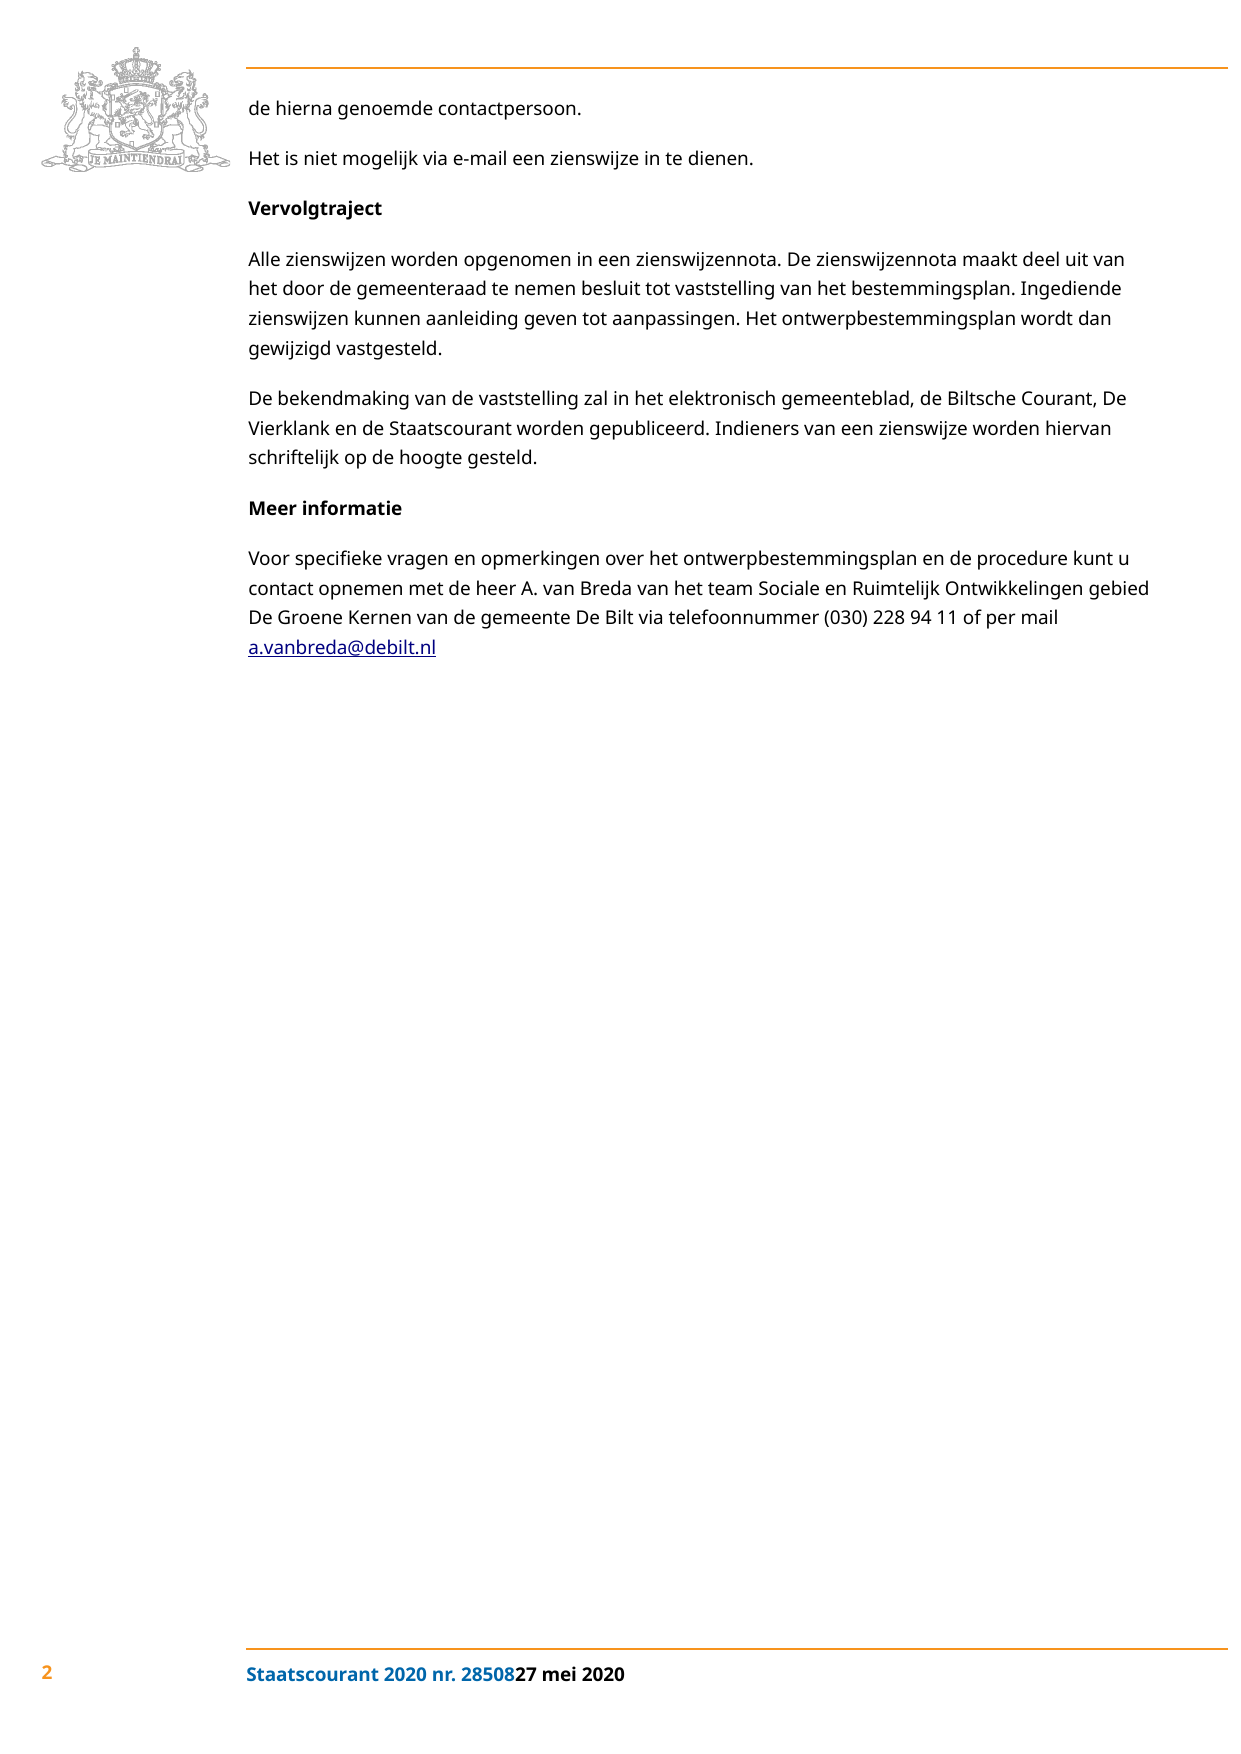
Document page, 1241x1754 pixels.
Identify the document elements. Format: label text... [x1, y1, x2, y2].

text De bekendmaking van de vaststelling zal in het elektronisch gemeenteblad, de Biltsche Courant, De Vierklank en de Staatscourant worden gepubliceerd. Indieners van een zienswijze worden hiervan schriftelijk op de hoogte gesteld. [248, 385, 1152, 470]
text Meer informatie [248, 495, 1152, 521]
text Het is niet mogelijk via e-mail een zienswijze in te dienen. [248, 145, 1152, 171]
text Voor specifieke vragen en opmerkingen over het ontwerpbestemmingsplan en de procedure kunt u contact opnemen met de heer A. van Breda van het team Sociale en Ruimtelijk Ontwikkelingen gebied De Groene Kernen van de gemeente De Bilt via telefoonnummer (030) 228 94 11 of per mail a.vanbreda@debilt.nl [248, 545, 1152, 660]
text de hierna genoemde contactpersoon. [248, 95, 1152, 121]
picture [41, 47, 231, 172]
text Alle zienswijzen worden opgenomen in een zienswijzennota. De zienswijzennota maakt deel uit van het door de gemeenteraad te nemen besluit tot vaststelling van het bestemmingsplan. Ingediende zienswijzen kunnen aanleiding geven tot aanpassingen. Het ontwerpbestemmingsplan wordt dan gewijzigd vastgesteld. [248, 246, 1152, 361]
text Vervolgtraject [248, 196, 1152, 221]
